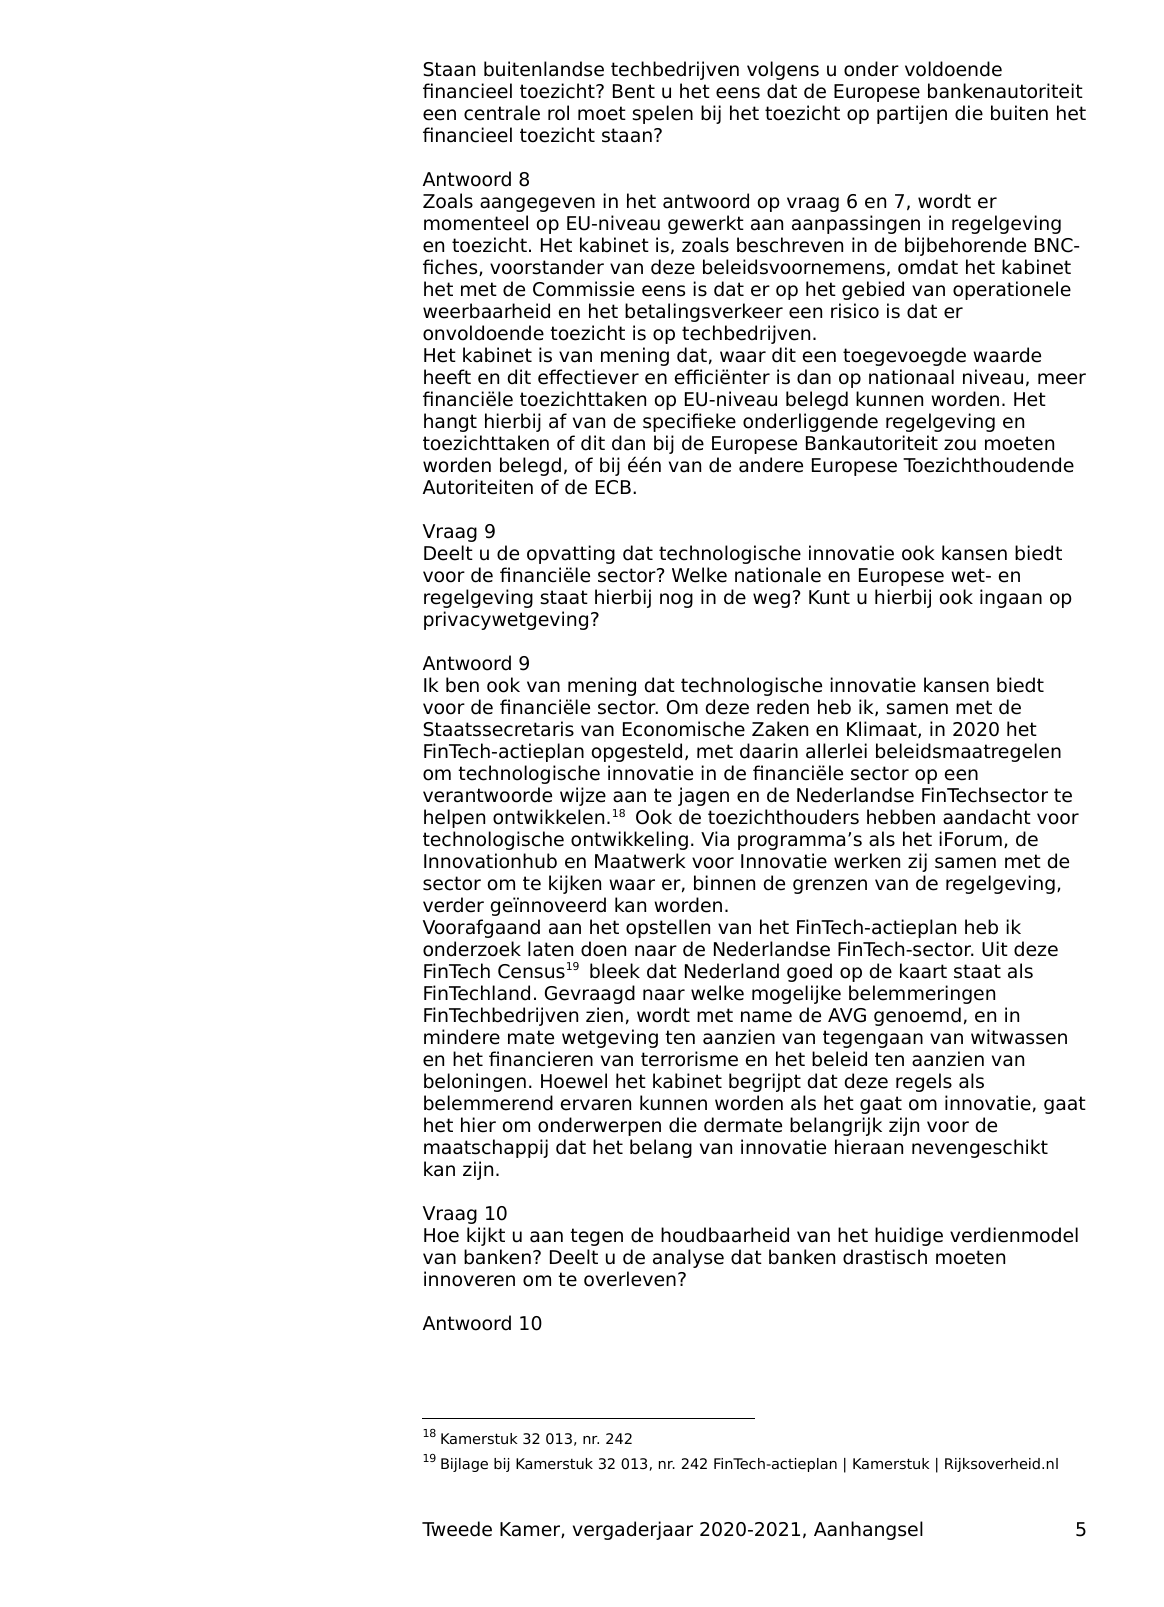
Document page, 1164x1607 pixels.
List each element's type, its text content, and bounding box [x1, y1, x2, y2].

text Vraag 10 [422, 1203, 1087, 1225]
text Staan buitenlandse techbedrijven volgens u onder voldoende financieel toezicht? Bent u het eens dat de Europese bankenautoriteit een centrale rol moet spelen bij het toezicht op partijen die buiten het financieel toezicht staan? [422, 59, 1087, 147]
text Vraag 9 [422, 521, 1087, 543]
text Voorafgaand aan het opstellen van het FinTech-actieplan heb ik onderzoek laten doen naar de Nederlandse FinTech-sector. Uit deze FinTech Census bleek dat Nederland goed op de kaart staat als FinTechland. Gevraagd naar welke mogelijke belemmeringen FinTechbedrijven zien, wordt met name de AVG genoemd, en in mindere mate wetgeving ten aanzien van tegengaan van witwassen en het financieren van terrorisme en het beleid ten aanzien van beloningen. Hoewel het kabinet begrijpt dat deze regels als belemmerend ervaren kunnen worden als het gaat om innovatie, gaat het hier om onderwerpen die dermate belangrijk zijn voor de maatschappij dat het belang van innovatie hieraan nevengeschikt kan zijn. [422, 917, 1087, 1181]
text Het kabinet is van mening dat, waar dit een toegevoegde waarde heeft en dit effectiever en efficiënter is dan op nationaal niveau, meer financiële toezichttaken op EU-niveau belegd kunnen worden. Het hangt hierbij af van de specifieke onderliggende regelgeving en toezichttaken of dit dan bij de Europese Bankautoriteit zou moeten worden belegd, of bij één van de andere Europese Toezichthoudende Autoriteiten of de ECB. [422, 345, 1087, 499]
text Bijlage bij Kamerstuk 32 013, nr. 242 FinTech-actieplan | Kamerstuk | Rijksoverheid.nl [422, 1452, 1087, 1474]
text Zoals aangegeven in het antwoord op vraag 6 en 7, wordt er momenteel op EU-niveau gewerkt aan aanpassingen in regelgeving en toezicht. Het kabinet is, zoals beschreven in de bijbehorende BNC-fiches, voorstander van deze beleidsvoornemens, omdat het kabinet het met de Commissie eens is dat er op het gebied van operationele weerbaarheid en het betalingsverkeer een risico is dat er onvoldoende toezicht is op techbedrijven. [422, 191, 1087, 345]
text Ik ben ook van mening dat technologische innovatie kansen biedt voor de financiële sector. Om deze reden heb ik, samen met de Staatssecretaris van Economische Zaken en Klimaat, in 2020 het FinTech-actieplan opgesteld, met daarin allerlei beleidsmaatregelen om technologische innovatie in de financiële sector op een verantwoorde wijze aan te jagen en de Nederlandse FinTechsector te helpen ontwikkelen. Ook de toezichthouders hebben aandacht voor technologische ontwikkeling. Via programma’s als het iForum, de Innovationhub en Maatwerk voor Innovatie werken zij samen met de sector om te kijken waar er, binnen de grenzen van de regelgeving, verder geïnnoveerd kan worden. [422, 675, 1087, 917]
text Deelt u de opvatting dat technologische innovatie ook kansen biedt voor de financiële sector? Welke nationale en Europese wet- en regelgeving staat hierbij nog in de weg? Kunt u hierbij ook ingaan op privacywetgeving? [422, 543, 1087, 631]
text Kamerstuk 32 013, nr. 242 [422, 1427, 1087, 1449]
text Antwoord 8 [422, 169, 1087, 191]
text Hoe kijkt u aan tegen de houdbaarheid van het huidige verdienmodel van banken? Deelt u de analyse dat banken drastisch moeten innoveren om te overleven? [422, 1225, 1087, 1291]
text Antwoord 10 [422, 1313, 1087, 1335]
text Antwoord 9 [422, 653, 1087, 675]
